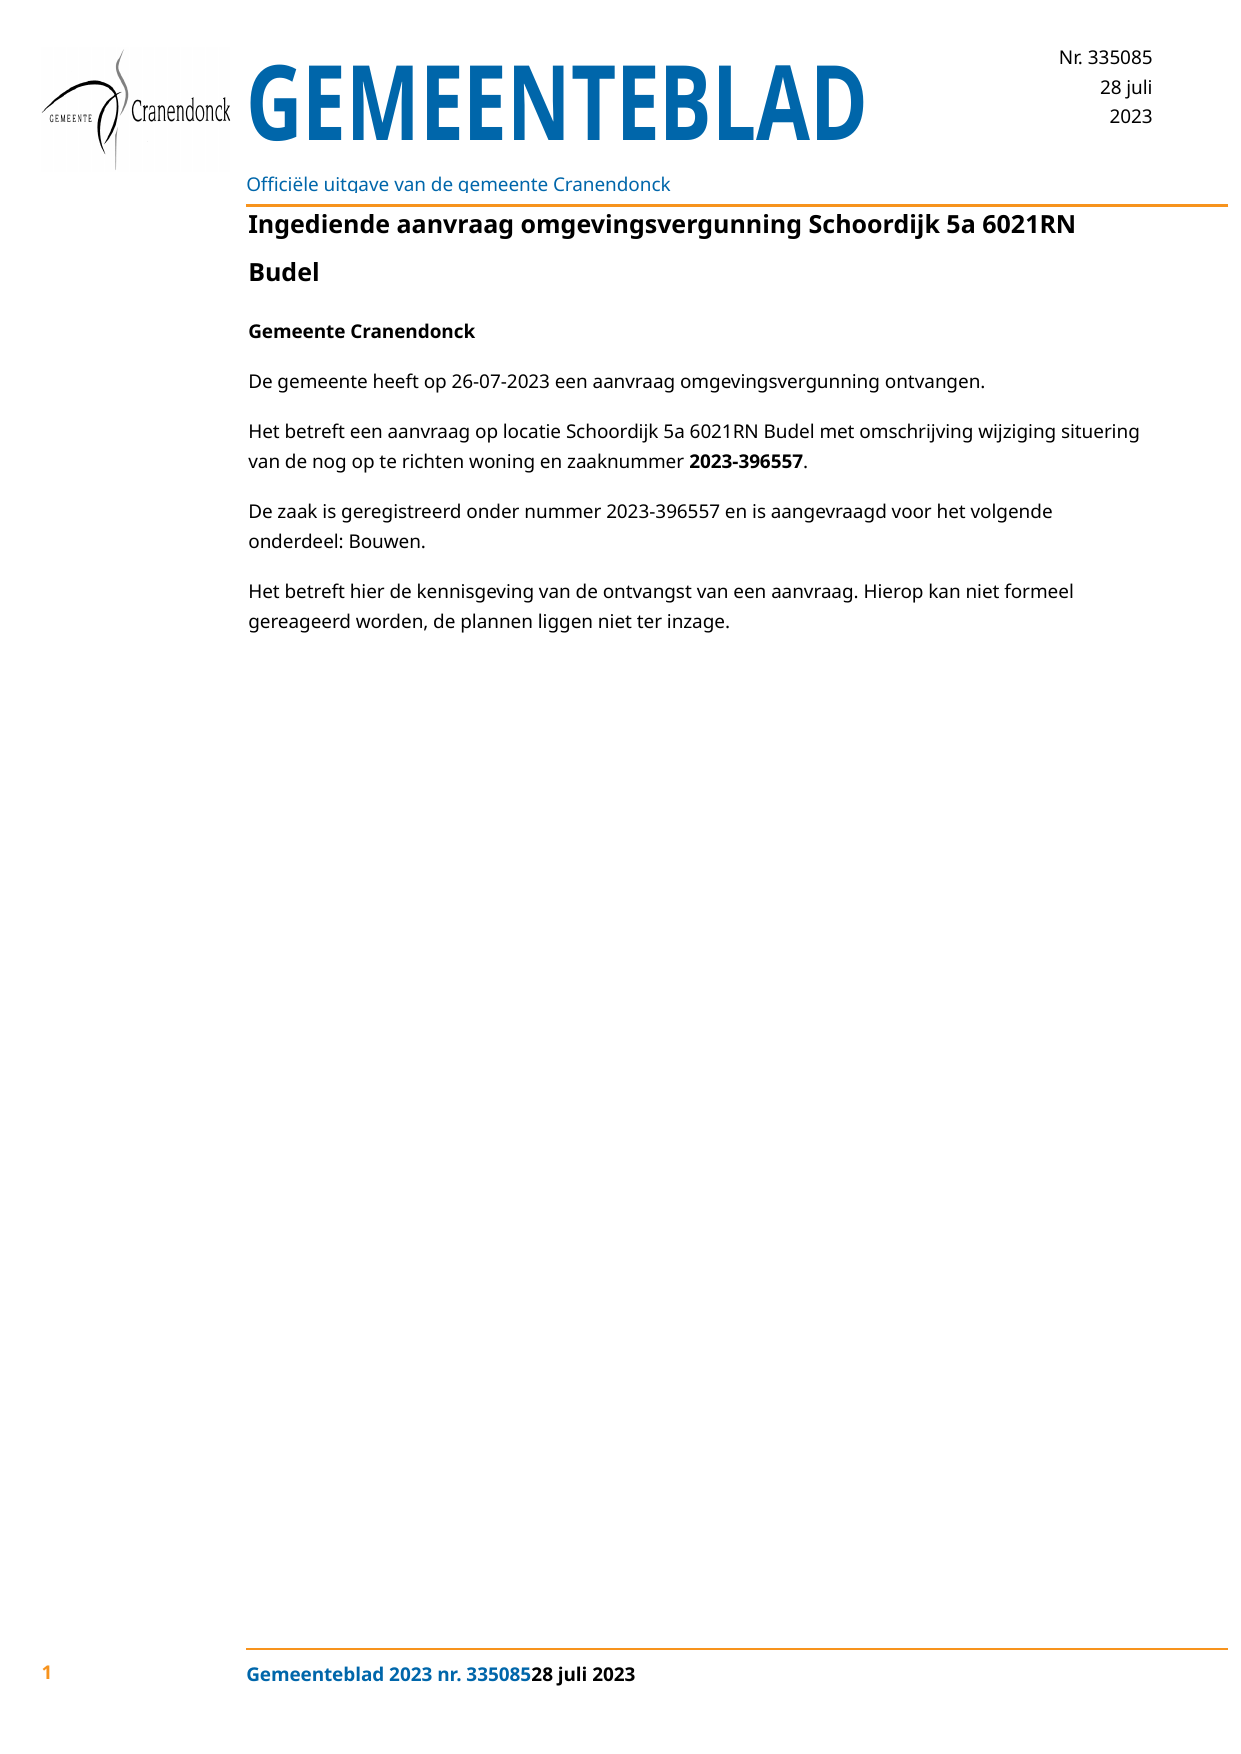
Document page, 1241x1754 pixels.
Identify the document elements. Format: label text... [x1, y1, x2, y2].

text Het betreft een aanvraag op locatie Schoordijk 5a 6021RN Budel met omschrijving wijziging situering van de nog op te richten woning en zaaknummer 2023-396557. [248, 419, 1152, 474]
text De gemeente heeft op 26-07-2023 een aanvraag omgevingsvergunning ontvangen. [248, 368, 1152, 394]
text Gemeente Cranendonck [248, 318, 1152, 344]
text Ingediende aanvraag omgevingsvergunning Schoordijk 5a 6021RN Budel [248, 207, 1152, 288]
text De zaak is geregistreerd onder nummer 2023-396557 en is aangevraagd voor het volgende onderdeel: Bouwen. [248, 499, 1152, 554]
text Het betreft hier de kennisgeving van de ontvangst van een aanvraag. Hierop kan niet formeel gereageerd worden, de plannen liggen niet ter inzage. [248, 579, 1152, 634]
picture [41, 47, 231, 172]
